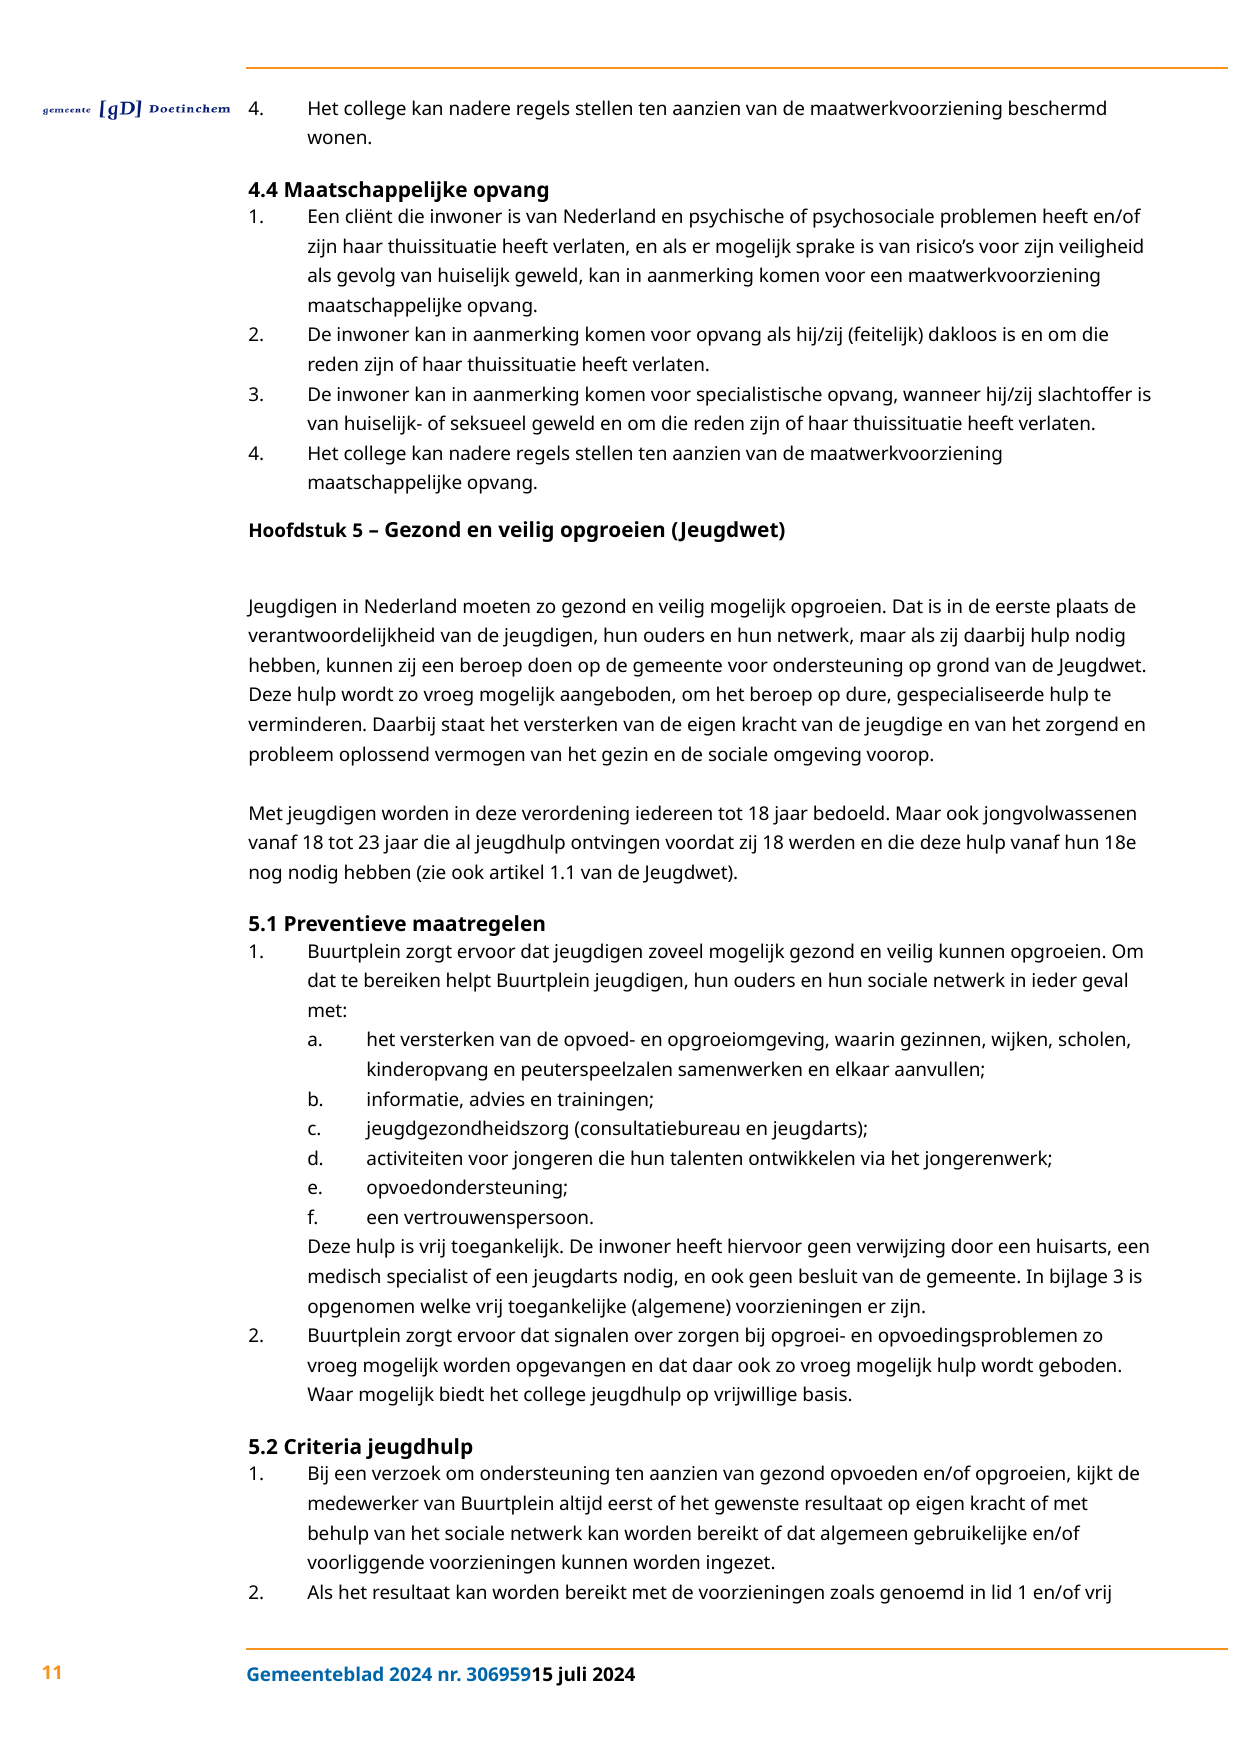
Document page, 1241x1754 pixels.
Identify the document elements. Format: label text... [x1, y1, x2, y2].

list het versterken van de opvoed- en opgroeiomgeving, waarin gezinnen, wijken, scholen, kinderopvang en peuterspeelzalen samenwerken en elkaar aanvullen; [307, 1027, 1152, 1082]
list Het college kan nadere regels stellen ten aanzien van de maatwerkvoorziening beschermd wonen. [248, 95, 1152, 150]
list De inwoner kan in aanmerking komen voor specialistische opvang, wanneer hij/zij slachtoffer is van huiselijk- of seksueel geweld en om die reden zijn of haar thuissituatie heeft verlaten. [248, 381, 1152, 436]
list informatie, advies en trainingen; [307, 1086, 1152, 1112]
list activiteiten voor jongeren die hun talenten ontwikkelen via het jongerenwerk; [307, 1145, 1152, 1171]
text 5.2 Criteria jeugdhulp [248, 1432, 1152, 1461]
list Bij een verzoek om ondersteuning ten aanzien van gezond opvoeden en/of opgroeien, kijkt de medewerker van Buurtplein altijd eerst of het gewenste resultaat op eigen kracht of met behulp van het sociale netwerk kan worden bereikt of dat algemeen gebruikelijke en/of voorliggende voorzieningen kunnen worden ingezet. [248, 1461, 1152, 1575]
list Het college kan nadere regels stellen ten aanzien van de maatwerkvoorziening maatschappelijke opvang. [248, 440, 1152, 495]
list Deze hulp is vrij toegankelijk. De inwoner heeft hiervoor geen verwijzing door een huisarts, een medisch specialist of een jeugdarts nodig, en ook geen besluit van de gemeente. In bijlage 3 is opgenomen welke vrij toegankelijke (algemene) voorzieningen er zijn. [248, 1234, 1152, 1319]
list Een cliënt die inwoner is van Nederland en psychische of psychosociale problemen heeft en/of zijn haar thuissituatie heeft verlaten, en als er mogelijk sprake is van risico’s voor zijn veiligheid als gevolg van huiselijk geweld, kan in aanmerking komen voor een maatwerkvoorziening maatschappelijke opvang. [248, 203, 1152, 318]
text 4.4 Maatschappelijke opvang [248, 175, 1152, 203]
list Buurtplein zorgt ervoor dat jeugdigen zoveel mogelijk gezond en veilig kunnen opgroeien. Om dat te bereiken helpt Buurtplein jeugdigen, hun ouders en hun sociale netwerk in ieder geval met: [248, 938, 1152, 1023]
list Als het resultaat kan worden bereikt met de voorzieningen zoals genoemd in lid 1 en/of vrij [248, 1579, 1152, 1604]
text Hoofdstuk 5 – Gezond en veilig opgroeien (Jeugdwet) [248, 515, 1152, 543]
text Jeugdigen in Nederland moeten zo gezond en veilig mogelijk opgroeien. Dat is in de eerste plaats de verantwoordelijkheid van de jeugdigen, hun ouders en hun netwerk, maar als zij daarbij hulp nodig hebben, kunnen zij een beroep doen op de gemeente voor ondersteuning op grond van de Jeugdwet. Deze hulp wordt zo vroeg mogelijk aangeboden, om het beroep op dure, gespecialiseerde hulp te verminderen. Daarbij staat het versterken van de eigen kracht van de jeugdige en van het zorgend en probleem oplossend vermogen van het gezin en de sociale omgeving voorop. [248, 593, 1152, 766]
picture [41, 47, 231, 172]
list Buurtplein zorgt ervoor dat signalen over zorgen bij opgroei- en opvoedingsproblemen zo vroeg mogelijk worden opgevangen en dat daar ook zo vroeg mogelijk hulp wordt geboden. Waar mogelijk biedt het college jeugdhulp op vrijwillige basis. [248, 1322, 1152, 1407]
list jeugdgezondheidszorg (consultatiebureau en jeugdarts); [307, 1115, 1152, 1141]
list De inwoner kan in aanmerking komen voor opvang als hij/zij (feitelijk) dakloos is en om die reden zijn of haar thuissituatie heeft verlaten. [248, 322, 1152, 377]
list een vertrouwenspersoon. [307, 1204, 1152, 1230]
text Met jeugdigen worden in deze verordening iedereen tot 18 jaar bedoeld. Maar ook jongvolwassenen vanaf 18 tot 23 jaar die al jeugdhulp ontvingen voordat zij 18 werden en die deze hulp vanaf hun 18e nog nodig hebben (zie ook artikel 1.1 van de Jeugdwet). [248, 800, 1152, 885]
text 5.1 Preventieve maatregelen [248, 909, 1152, 938]
list opvoedondersteuning; [307, 1174, 1152, 1200]
